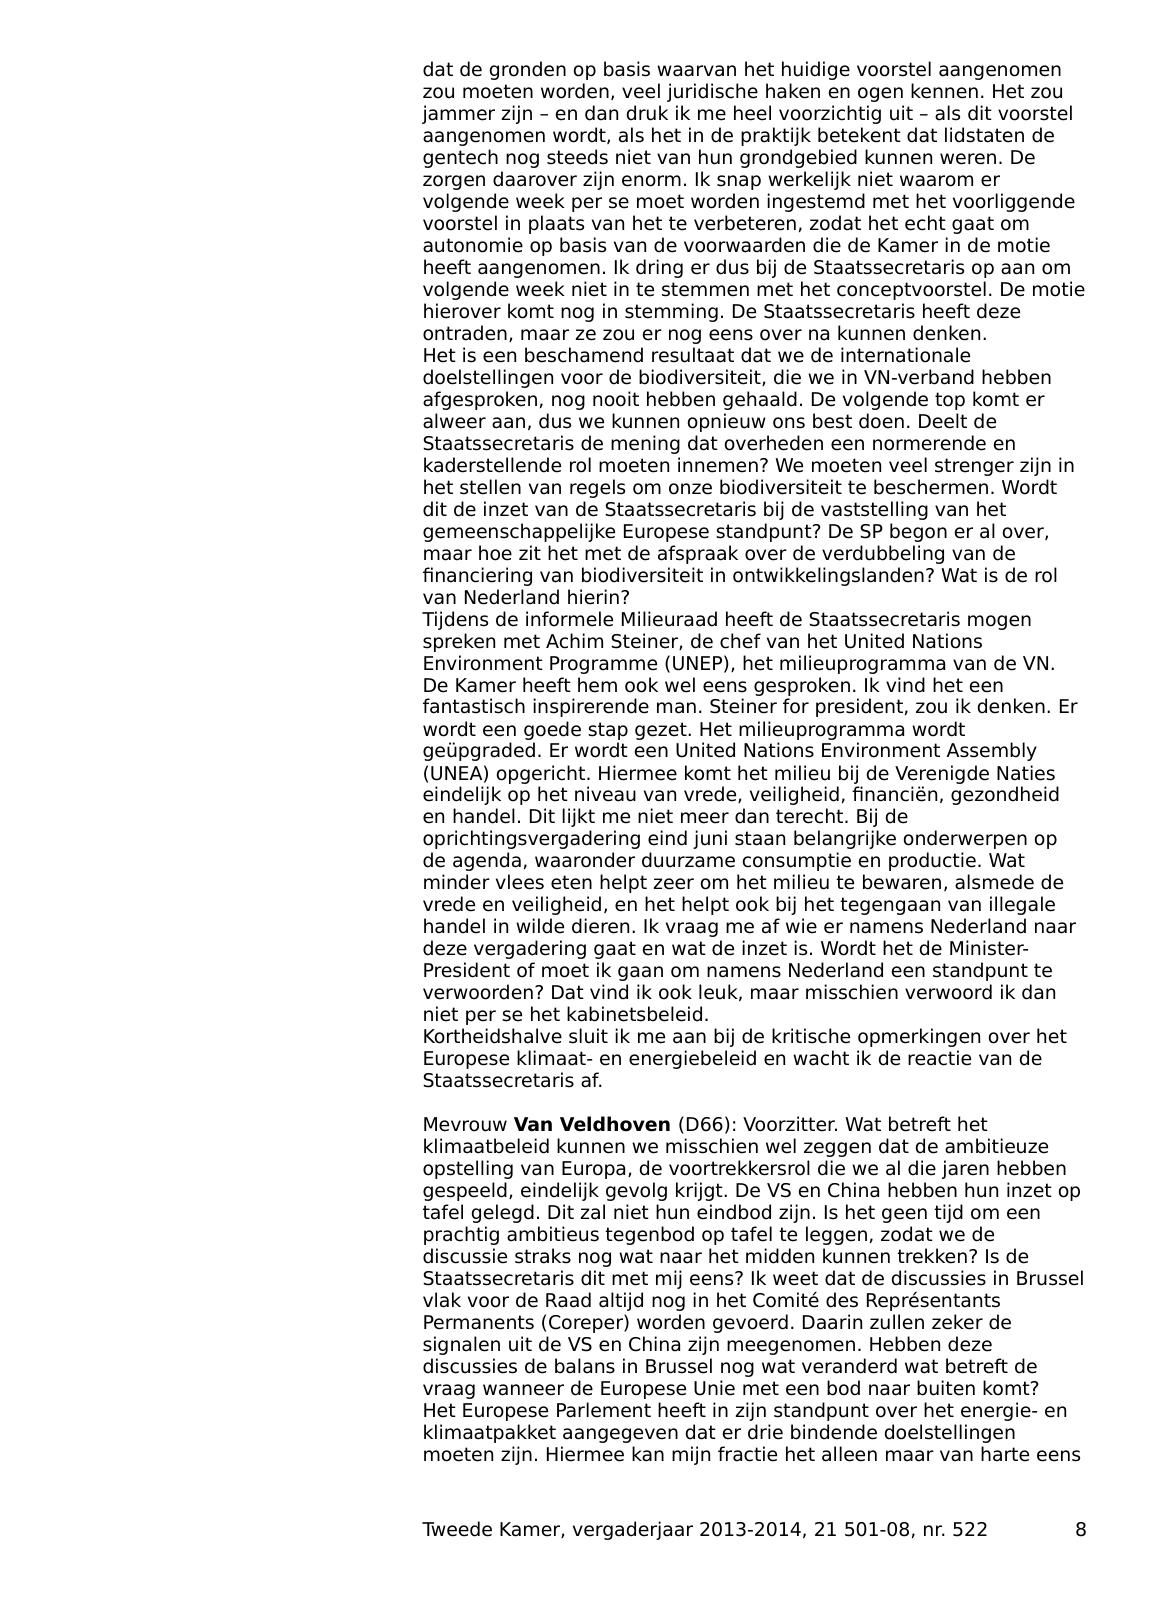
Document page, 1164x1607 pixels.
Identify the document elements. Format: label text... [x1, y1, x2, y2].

text Mevrouw Van Veldhoven (D66): Voorzitter. Wat betreft het klimaatbeleid kunnen we misschien wel zeggen dat de ambitieuze opstelling van Europa, de voortrekkersrol die we al die jaren hebben gespeeld, eindelijk gevolg krijgt. De VS en China hebben hun inzet op tafel gelegd. Dit zal niet hun eindbod zijn. Is het geen tijd om een prachtig ambitieus tegenbod op tafel te leggen, zodat we de discussie straks nog wat naar het midden kunnen trekken? Is de Staatssecretaris dit met mij eens? Ik weet dat de discussies in Brussel vlak voor de Raad altijd nog in het Comité des Représentants Permanents (Coreper) worden gevoerd. Daarin zullen zeker de signalen uit de VS en China zijn meegenomen. Hebben deze discussies de balans in Brussel nog wat veranderd wat betreft de vraag wanneer de Europese Unie met een bod naar buiten komt? [422, 1114, 1087, 1400]
text Tijdens de informele Milieuraad heeft de Staatssecretaris mogen spreken met Achim Steiner, de chef van het United Nations Environment Programme (UNEP), het milieuprogramma van de VN. De Kamer heeft hem ook wel eens gesproken. Ik vind het een fantastisch inspirerende man. Steiner for president, zou ik denken. Er wordt een goede stap gezet. Het milieuprogramma wordt geüpgraded. Er wordt een United Nations Environment Assembly (UNEA) opgericht. Hiermee komt het milieu bij de Verenigde Naties eindelijk op het niveau van vrede, veiligheid, financiën, gezondheid en handel. Dit lijkt me niet meer dan terecht. Bij de oprichtingsvergadering eind juni staan belangrijke onderwerpen op de agenda, waaronder duurzame consumptie en productie. Wat minder vlees eten helpt zeer om het milieu te bewaren, alsmede de vrede en veiligheid, en het helpt ook bij het tegengaan van illegale handel in wilde dieren. Ik vraag me af wie er namens Nederland naar deze vergadering gaat en wat de inzet is. Wordt het de Minister-President of moet ik gaan om namens Nederland een standpunt te verwoorden? Dat vind ik ook leuk, maar misschien verwoord ik dan niet per se het kabinetsbeleid. [422, 608, 1087, 1026]
text dat de gronden op basis waarvan het huidige voorstel aangenomen zou moeten worden, veel juridische haken en ogen kennen. Het zou jammer zijn – en dan druk ik me heel voorzichtig uit – als dit voorstel aangenomen wordt, als het in de praktijk betekent dat lidstaten de gentech nog steeds niet van hun grondgebied kunnen weren. De zorgen daarover zijn enorm. Ik snap werkelijk niet waarom er volgende week per se moet worden ingestemd met het voorliggende voorstel in plaats van het te verbeteren, zodat het echt gaat om autonomie op basis van de voorwaarden die de Kamer in de motie heeft aangenomen. Ik dring er dus bij de Staatssecretaris op aan om volgende week niet in te stemmen met het conceptvoorstel. De motie hierover komt nog in stemming. De Staatssecretaris heeft deze ontraden, maar ze zou er nog eens over na kunnen denken. [422, 59, 1087, 345]
text Het is een beschamend resultaat dat we de internationale doelstellingen voor de biodiversiteit, die we in VN-verband hebben afgesproken, nog nooit hebben gehaald. De volgende top komt er alweer aan, dus we kunnen opnieuw ons best doen. Deelt de Staatssecretaris de mening dat overheden een normerende en kaderstellende rol moeten innemen? We moeten veel strenger zijn in het stellen van regels om onze biodiversiteit te beschermen. Wordt dit de inzet van de Staatssecretaris bij de vaststelling van het gemeenschappelijke Europese standpunt? De SP begon er al over, maar hoe zit het met de afspraak over de verdubbeling van de financiering van biodiversiteit in ontwikkelingslanden? Wat is de rol van Nederland hierin? [422, 345, 1087, 608]
text Kortheidshalve sluit ik me aan bij de kritische opmerkingen over het Europese klimaat- en energiebeleid en wacht ik de reactie van de Staatssecretaris af. [422, 1026, 1087, 1092]
text Het Europese Parlement heeft in zijn standpunt over het energie- en klimaatpakket aangegeven dat er drie bindende doelstellingen moeten zijn. Hiermee kan mijn fractie het alleen maar van harte eens [422, 1400, 1087, 1466]
